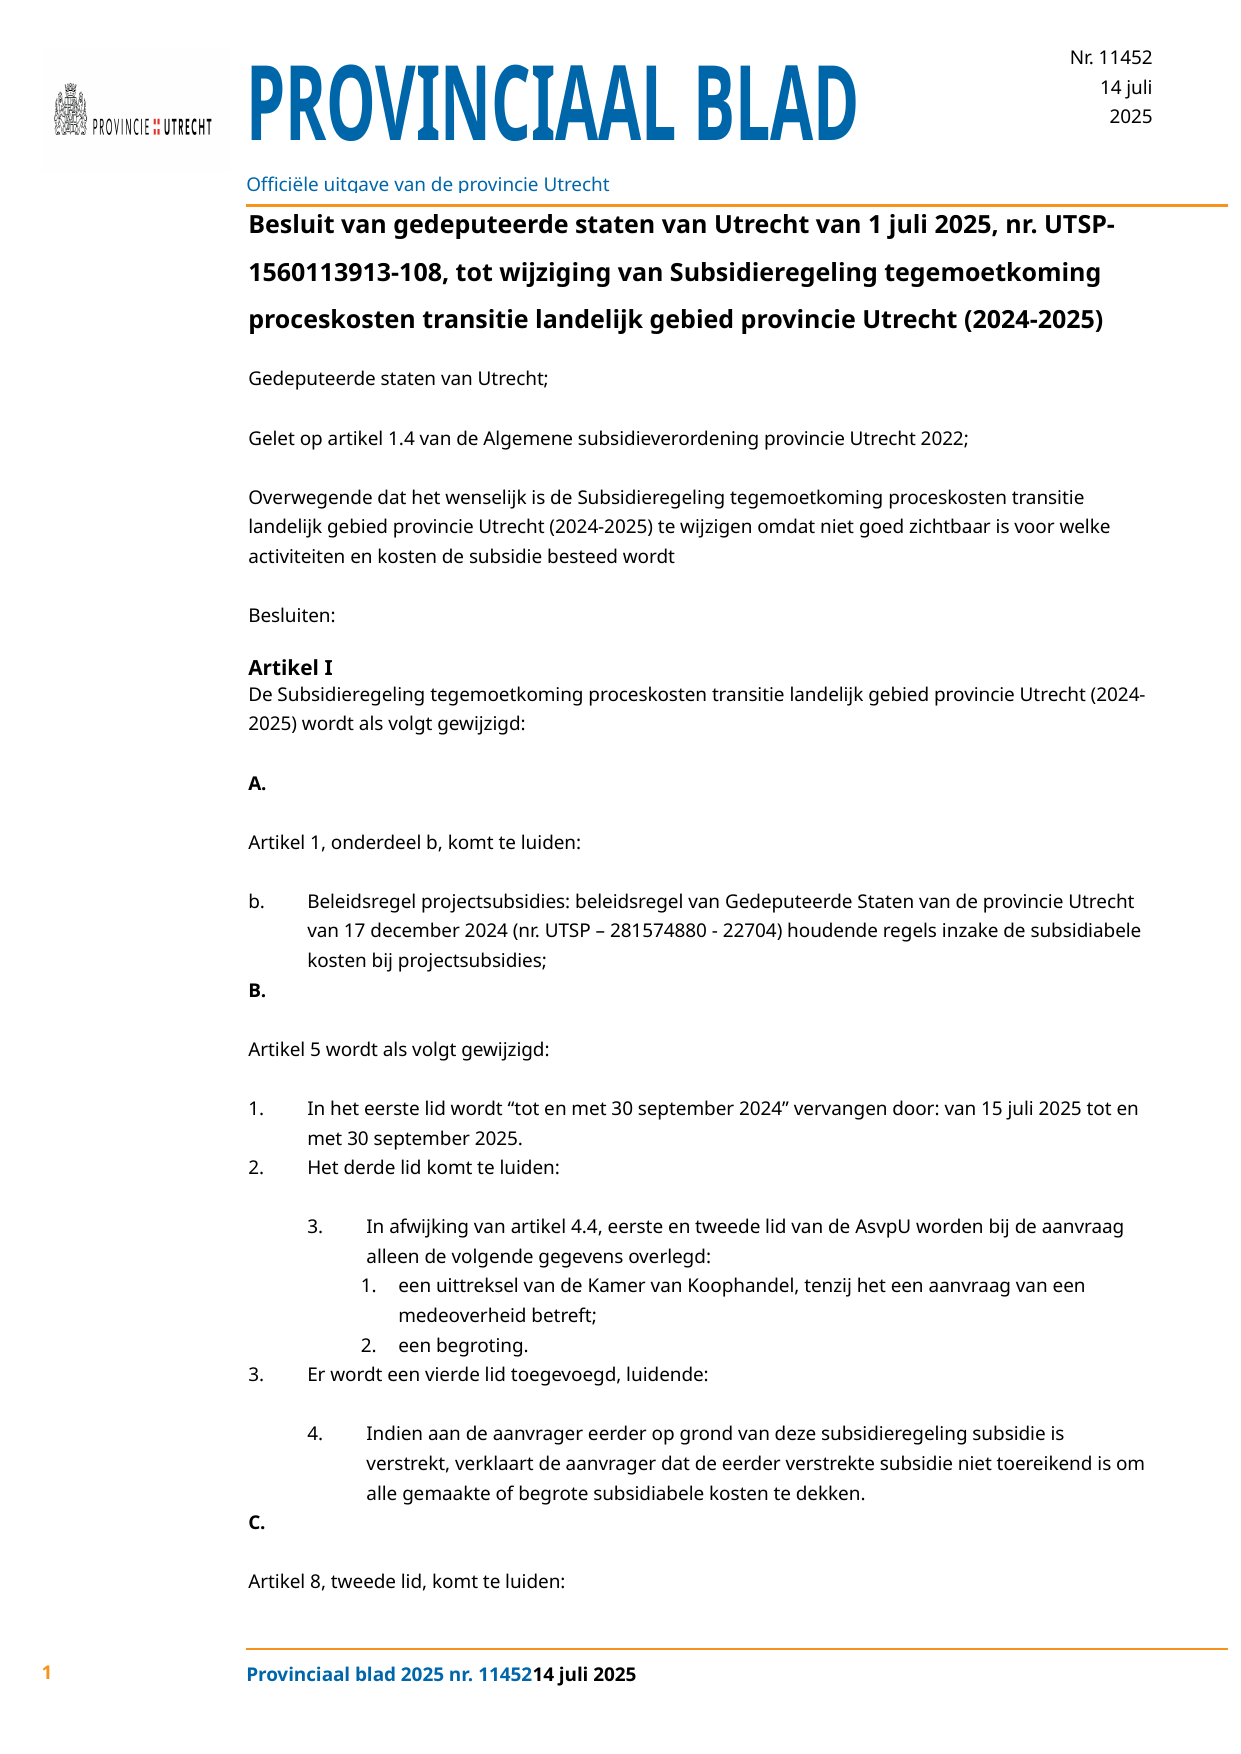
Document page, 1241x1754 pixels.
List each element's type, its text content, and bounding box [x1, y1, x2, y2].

text Gelet op artikel 1.4 van de Algemene subsidieverordening provincie Utrecht 2022; [248, 425, 1152, 450]
list een uittreksel van de Kamer van Koophandel, tenzij het een aanvraag van een medeoverheid betreft; [361, 1273, 1152, 1328]
text Gedeputeerde staten van Utrecht; [248, 366, 1152, 391]
text Besluiten: [248, 602, 1152, 628]
list Er wordt een vierde lid toegevoegd, luidende: [248, 1361, 1152, 1387]
list een begroting. [361, 1332, 1152, 1358]
text Artikel 8, tweede lid, komt te luiden: [248, 1568, 1152, 1594]
text Besluit van gedeputeerde staten van Utrecht van 1 juli 2025, nr. UTSP-1560113913-108, tot wijziging van Subsidieregeling tegemoetkoming proceskosten transitie landelijk gebied provincie Utrecht (2024-2025) [248, 207, 1152, 336]
text Artikel I [248, 653, 1152, 681]
list Beleidsregel projectsubsidies: beleidsregel van Gedeputeerde Staten van de provincie Utrecht van 17 december 2024 (nr. UTSP – 281574880 - 22704) houdende regels inzake de subsidiabele kosten bij projectsubsidies; [248, 888, 1152, 973]
text A. [248, 770, 1152, 796]
list Indien aan de aanvrager eerder op grond van deze subsidieregeling subsidie is verstrekt, verklaart de aanvrager dat de eerder verstrekte subsidie niet toereikend is om alle gemaakte of begrote subsidiabele kosten te dekken. [307, 1421, 1152, 1506]
text B. [248, 977, 1152, 1003]
text Artikel 5 wordt als volgt gewijzigd: [248, 1036, 1152, 1062]
list In het eerste lid wordt “tot en met 30 september 2024” vervangen door: van 15 juli 2025 tot en met 30 september 2025. [248, 1095, 1152, 1151]
text C. [248, 1509, 1152, 1535]
text Artikel 1, onderdeel b, komt te luiden: [248, 829, 1152, 855]
list In afwijking van artikel 4.4, eerste en tweede lid van de AsvpU worden bij de aanvraag alleen de volgende gegevens overlegd: [307, 1213, 1152, 1269]
text De Subsidieregeling tegemoetkoming proceskosten transitie landelijk gebied provincie Utrecht (2024-2025) wordt als volgt gewijzigd: [248, 681, 1152, 736]
picture [41, 47, 231, 172]
list Het derde lid komt te luiden: [248, 1154, 1152, 1180]
text Overwegende dat het wenselijk is de Subsidieregeling tegemoetkoming proceskosten transitie landelijk gebied provincie Utrecht (2024-2025) te wijzigen omdat niet goed zichtbaar is voor welke activiteiten en kosten de subsidie besteed wordt [248, 484, 1152, 569]
